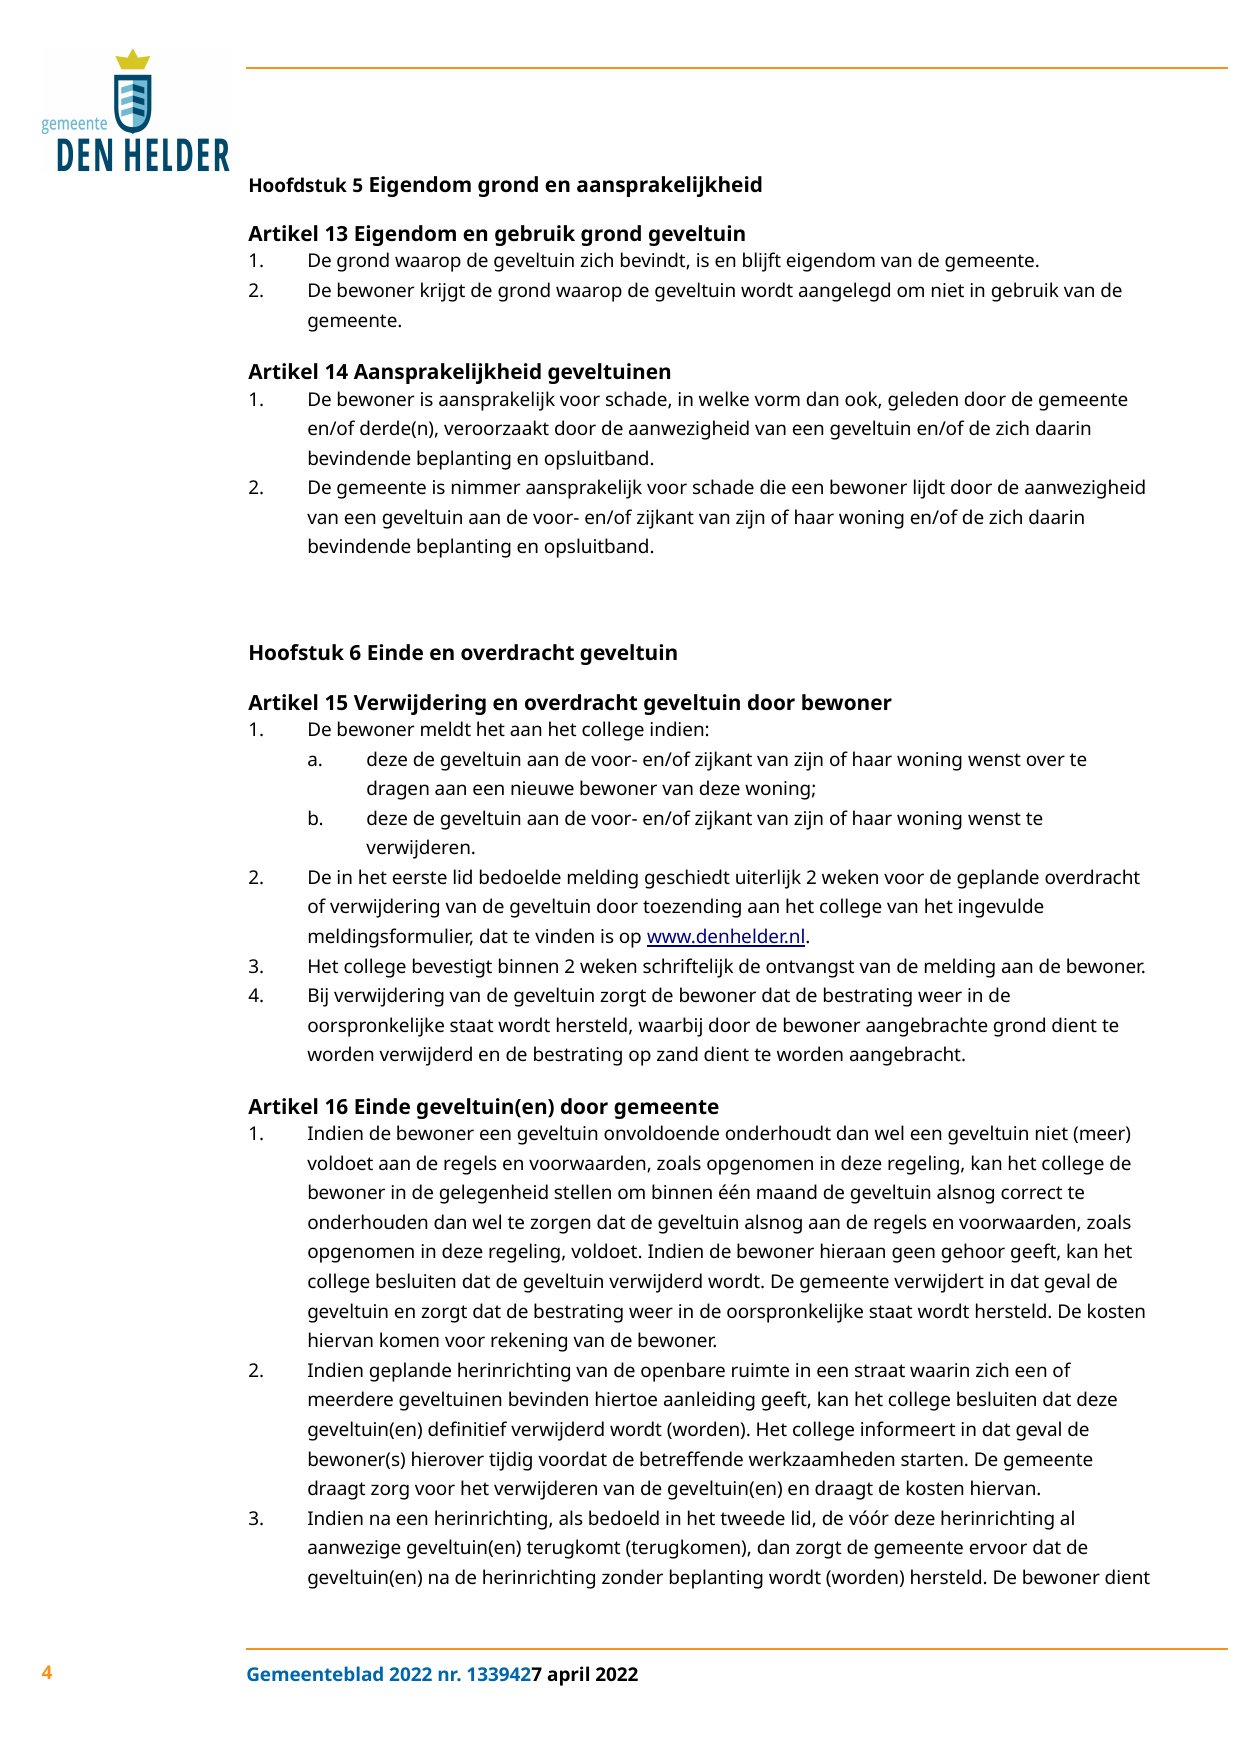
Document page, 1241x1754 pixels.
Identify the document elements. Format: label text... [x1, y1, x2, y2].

text Artikel 16 Einde geveltuin(en) door gemeente [248, 1092, 1152, 1120]
list De grond waarop de geveltuin zich bevindt, is en blijft eigendom van de gemeente. [248, 248, 1152, 273]
list De bewoner is aansprakelijk voor schade, in welke vorm dan ook, geleden door de gemeente en/of derde(n), veroorzaakt door de aanwezigheid van een geveltuin en/of de zich daarin bevindende beplanting en opsluitband. [248, 386, 1152, 471]
list Indien geplande herinrichting van de openbare ruimte in een straat waarin zich een of meerdere geveltuinen bevinden hiertoe aanleiding geeft, kan het college besluiten dat deze geveltuin(en) definitief verwijderd wordt (worden). Het college informeert in dat geval de bewoner(s) hierover tijdig voordat de betreffende werkzaamheden starten. De gemeente draagt zorg voor het verwijderen van de geveltuin(en) en draagt de kosten hiervan. [248, 1357, 1152, 1501]
list Indien na een herinrichting, als bedoeld in het tweede lid, de vóór deze herinrichting al aanwezige geveltuin(en) terugkomt (terugkomen), dan zorgt de gemeente ervoor dat de geveltuin(en) na de herinrichting zonder beplanting wordt (worden) hersteld. De bewoner dient [248, 1505, 1152, 1590]
text Hoofdstuk 5 Eigendom grond en aansprakelijkheid [248, 170, 1152, 198]
picture [182, 144, 187, 165]
list De gemeente is nimmer aansprakelijk voor schade die een bewoner lijdt door de aanwezigheid van een geveltuin aan de voor- en/of zijkant van zijn of haar woning en/of de zich daarin bevindende beplanting en opsluitband. [248, 474, 1152, 559]
text Artikel 14 Aansprakelijkheid geveltuinen [248, 357, 1152, 386]
picture [130, 157, 135, 172]
list De bewoner krijgt de grond waarop de geveltuin wordt aangelegd om niet in gebruik van de gemeente. [248, 277, 1152, 333]
picture [220, 160, 224, 172]
text Artikel 13 Eigendom en gebruik grond geveltuin [248, 219, 1152, 248]
text Hoofstuk 6 Einde en overdracht geveltuin [248, 638, 1152, 667]
list deze de geveltuin aan de voor- en/of zijkant van zijn of haar woning wenst over te dragen aan een nieuwe bewoner van deze woning; [307, 746, 1152, 801]
picture [100, 154, 106, 172]
text Artikel 15 Verwijdering en overdracht geveltuin door bewoner [248, 688, 1152, 716]
list deze de geveltuin aan de voor- en/of zijkant van zijn of haar woning wenst te verwijderen. [307, 805, 1152, 860]
list Het college bevestigt binnen 2 weken schriftelijk de ontvangst van de melding aan de bewoner. [248, 953, 1152, 978]
picture [63, 144, 68, 165]
list Bij verwijdering van de geveltuin zorgt de bewoner dat de bestrating weer in de oorspronkelijke staat wordt hersteld, waarbij door de bewoner aangebrachte grond dient te worden verwijderd en de bestrating op zand dient te worden aangebracht. [248, 982, 1152, 1067]
list De in het eerste lid bedoelde melding geschiedt uiterlijk 2 weken voor de geplande overdracht of verwijdering van de geveltuin door toezending aan het college van het ingevulde meldingsformulier, dat te vinden is op www.denhelder.nl. [248, 864, 1152, 949]
picture [41, 47, 231, 172]
list Indien de bewoner een geveltuin onvoldoende onderhoudt dan wel een geveltuin niet (meer) voldoet aan de regels en voorwaarden, zoals opgenomen in deze regeling, kan het college de bewoner in de gelegenheid stellen om binnen één maand de geveltuin alsnog correct te onderhouden dan wel te zorgen dat de geveltuin alsnog aan de regels en voorwaarden, zoals opgenomen in deze regeling, voldoet. Indien de bewoner hieraan geen gehoor geeft, kan het college besluiten dat de geveltuin verwijderd wordt. De gemeente verwijdert in dat geval de geveltuin en zorgt dat de bestrating weer in de oorspronkelijke staat wordt hersteld. De kosten hiervan komen voor rekening van de bewoner. [248, 1120, 1152, 1353]
list De bewoner meldt het aan het college indien: [248, 716, 1152, 742]
